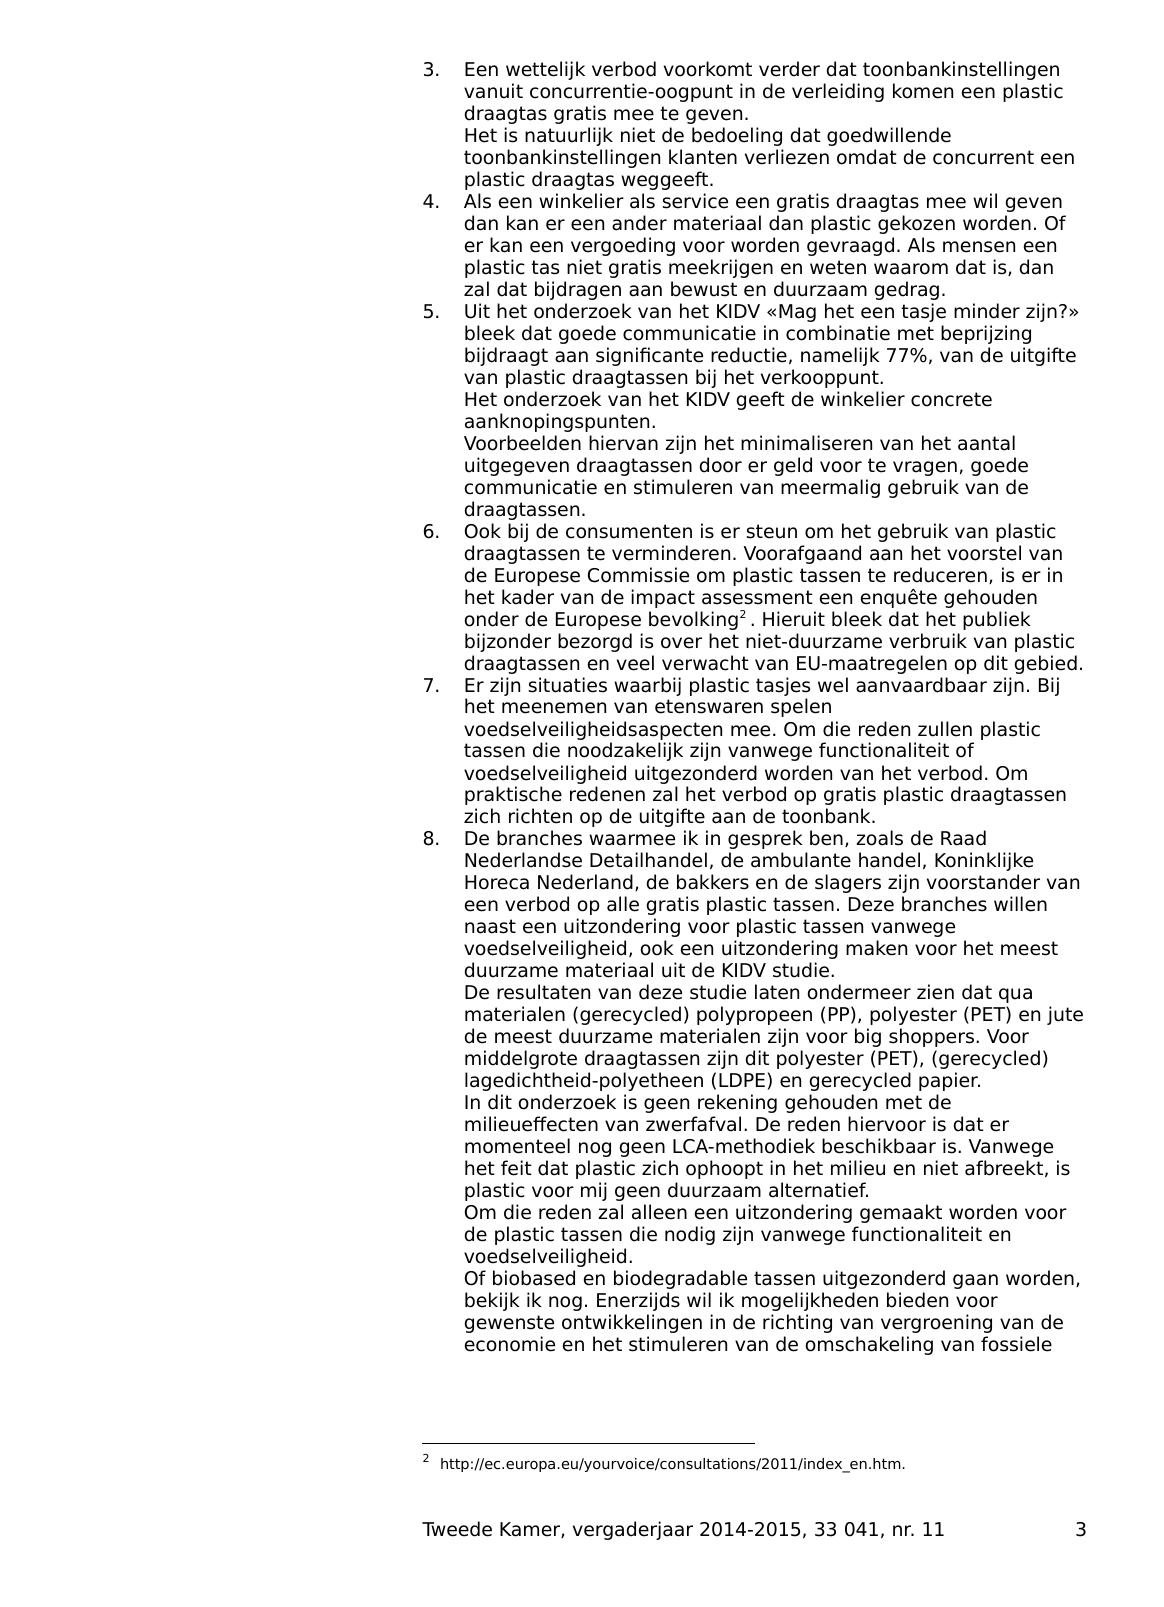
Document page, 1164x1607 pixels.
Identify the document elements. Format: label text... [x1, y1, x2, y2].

text 6. Ook bij de consumenten is er steun om het gebruik van plastic draagtassen te verminderen. Voorafgaand aan het voorstel van de Europese Commissie om plastic tassen te reduceren, is er in het kader van de impact assessment een enquête gehouden onder de Europese bevolking. Hieruit bleek dat het publiek bijzonder bezorgd is over het niet-duurzame verbruik van plastic draagtassen en veel verwacht van EU-maatregelen op dit gebied. [422, 521, 1087, 674]
text Om die reden zal alleen een uitzondering gemaakt worden voor de plastic tassen die nodig zijn vanwege functionaliteit en voedselveiligheid. [464, 1202, 1087, 1268]
text Voorbeelden hiervan zijn het minimaliseren van het aantal uitgegeven draagtassen door er geld voor te vragen, goede communicatie en stimuleren van meermalig gebruik van de draagtassen. [464, 433, 1087, 521]
text De resultaten van deze studie laten ondermeer zien dat qua materialen (gerecycled) polypropeen (PP), polyester (PET) en jute de meest duurzame materialen zijn voor big shoppers. Voor middelgrote draagtassen zijn dit polyester (PET), (gerecycled) lagedichtheid-polyetheen (LDPE) en gerecycled papier. [464, 982, 1087, 1092]
text 7. Er zijn situaties waarbij plastic tasjes wel aanvaardbaar zijn. Bij het meenemen van etenswaren spelen voedselveiligheidsaspecten mee. Om die reden zullen plastic tassen die noodzakelijk zijn vanwege functionaliteit of voedselveiligheid uitgezonderd worden van het verbod. Om praktische redenen zal het verbod op gratis plastic draagtassen zich richten op de uitgifte aan de toonbank. [422, 674, 1087, 828]
text 4. Als een winkelier als service een gratis draagtas mee wil geven dan kan er een ander materiaal dan plastic gekozen worden. Of er kan een vergoeding voor worden gevraagd. Als mensen een plastic tas niet gratis meekrijgen en weten waarom dat is, dan zal dat bijdragen aan bewust en duurzaam gedrag. [422, 191, 1087, 301]
text Het is natuurlijk niet de bedoeling dat goedwillende toonbankinstellingen klanten verliezen omdat de concurrent een plastic draagtas weggeeft. [464, 125, 1087, 191]
text 5. Uit het onderzoek van het KIDV «Mag het een tasje minder zijn?» bleek dat goede communicatie in combinatie met beprijzing bijdraagt aan significante reductie, namelijk 77%, van de uitgifte van plastic draagtassen bij het verkooppunt. [422, 301, 1087, 389]
text Of biobased en biodegradable tassen uitgezonderd gaan worden, bekijk ik nog. Enerzijds wil ik mogelijkheden bieden voor gewenste ontwikkelingen in de richting van vergroening van de economie en het stimuleren van de omschakeling van fossiele [464, 1268, 1087, 1356]
text In dit onderzoek is geen rekening gehouden met de milieueffecten van zwerfafval. De reden hiervoor is dat er momenteel nog geen LCA-methodiek beschikbaar is. Vanwege het feit dat plastic zich ophoopt in het milieu en niet afbreekt, is plastic voor mij geen duurzaam alternatief. [464, 1092, 1087, 1202]
text http://ec.europa.eu/yourvoice/consultations/2011/index_en.htm. [422, 1452, 1087, 1474]
text 3. Een wettelijk verbod voorkomt verder dat toonbankinstellingen vanuit concurrentie-oogpunt in de verleiding komen een plastic draagtas gratis mee te geven. [422, 59, 1087, 125]
text 8. De branches waarmee ik in gesprek ben, zoals de Raad Nederlandse Detailhandel, de ambulante handel, Koninklijke Horeca Nederland, de bakkers en de slagers zijn voorstander van een verbod op alle gratis plastic tassen. Deze branches willen naast een uitzondering voor plastic tassen vanwege voedselveiligheid, ook een uitzondering maken voor het meest duurzame materiaal uit de KIDV studie. [422, 828, 1087, 982]
text Het onderzoek van het KIDV geeft de winkelier concrete aanknopingspunten. [464, 389, 1087, 433]
